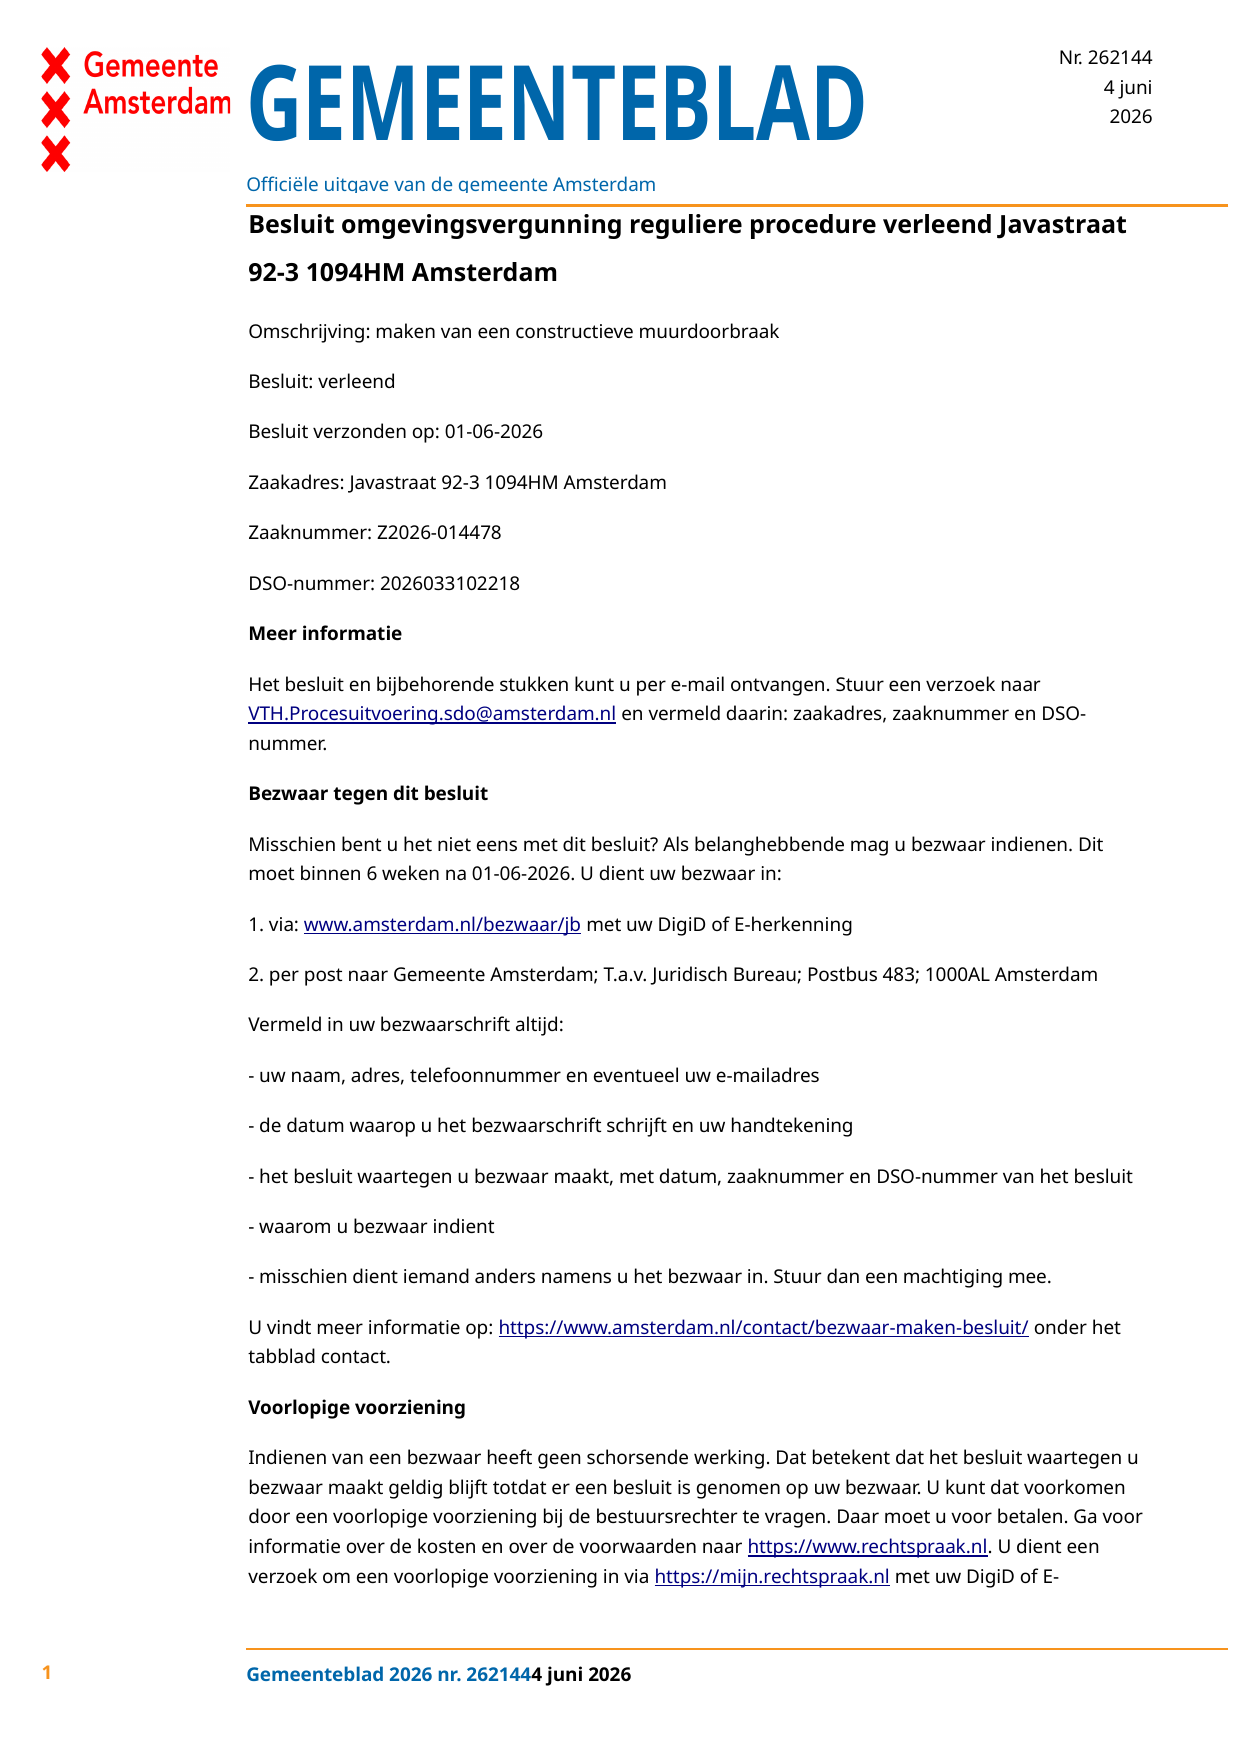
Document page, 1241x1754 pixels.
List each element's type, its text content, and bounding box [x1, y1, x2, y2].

text U vindt meer informatie op: https://www.amsterdam.nl/contact/bezwaar-maken-besluit/ onder het tabblad contact. [248, 1314, 1152, 1369]
text Zaakadres: Javastraat 92-3 1094HM Amsterdam [248, 469, 1152, 495]
text Het besluit en bijbehorende stukken kunt u per e-mail ontvangen. Stuur een verzoek naar VTH.Procesuitvoering.sdo@amsterdam.nl en vermeld daarin: zaakadres, zaaknummer en DSO-nummer. [248, 671, 1152, 756]
text Vermeld in uw bezwaarschrift altijd: [248, 1012, 1152, 1037]
text Indienen van een bezwaar heeft geen schorsende werking. Dat betekent dat het besluit waartegen u bezwaar maakt geldig blijft totdat er een besluit is genomen op uw bezwaar. U kunt dat voorkomen door een voorlopige voorziening bij de bestuursrechter te vragen. Daar moet u voor betalen. Ga voor informatie over de kosten en over de voorwaarden naar https://www.rechtspraak.nl. U dient een verzoek om een voorlopige voorziening in via https://mijn.rechtspraak.nl met uw DigiD of E- [248, 1444, 1152, 1589]
text Omschrijving: maken van een constructieve muurdoorbraak [248, 318, 1152, 344]
text 1. via: www.amsterdam.nl/bezwaar/jb met uw DigiD of E-herkenning [248, 911, 1152, 937]
text - het besluit waartegen u bezwaar maakt, met datum, zaaknummer en DSO-nummer van het besluit [248, 1163, 1152, 1189]
text 2. per post naar Gemeente Amsterdam; T.a.v. Juridisch Bureau; Postbus 483; 1000AL Amsterdam [248, 961, 1152, 987]
text - waarom u bezwaar indient [248, 1213, 1152, 1239]
text - de datum waarop u het bezwaarschrift schrijft en uw handtekening [248, 1112, 1152, 1138]
text DSO-nummer: 2026033102218 [248, 570, 1152, 596]
text Voorlopige voorziening [248, 1394, 1152, 1420]
text Besluit omgevingsvergunning reguliere procedure verleend Javastraat 92-3 1094HM Amsterdam [248, 207, 1152, 288]
text Bezwaar tegen dit besluit [248, 780, 1152, 806]
text - uw naam, adres, telefoonnummer en eventueel uw e-mailadres [248, 1062, 1152, 1088]
text Meer informatie [248, 620, 1152, 646]
text Misschien bent u het niet eens met dit besluit? Als belanghebbende mag u bezwaar indienen. Dit moet binnen 6 weken na 01-06-2026. U dient uw bezwaar in: [248, 831, 1152, 886]
text Besluit verzonden op: 01-06-2026 [248, 419, 1152, 444]
text - misschien dient iemand anders namens u het bezwaar in. Stuur dan een machtiging mee. [248, 1264, 1152, 1289]
text Besluit: verleend [248, 368, 1152, 394]
picture [41, 47, 231, 172]
text Zaaknummer: Z2026-014478 [248, 519, 1152, 545]
